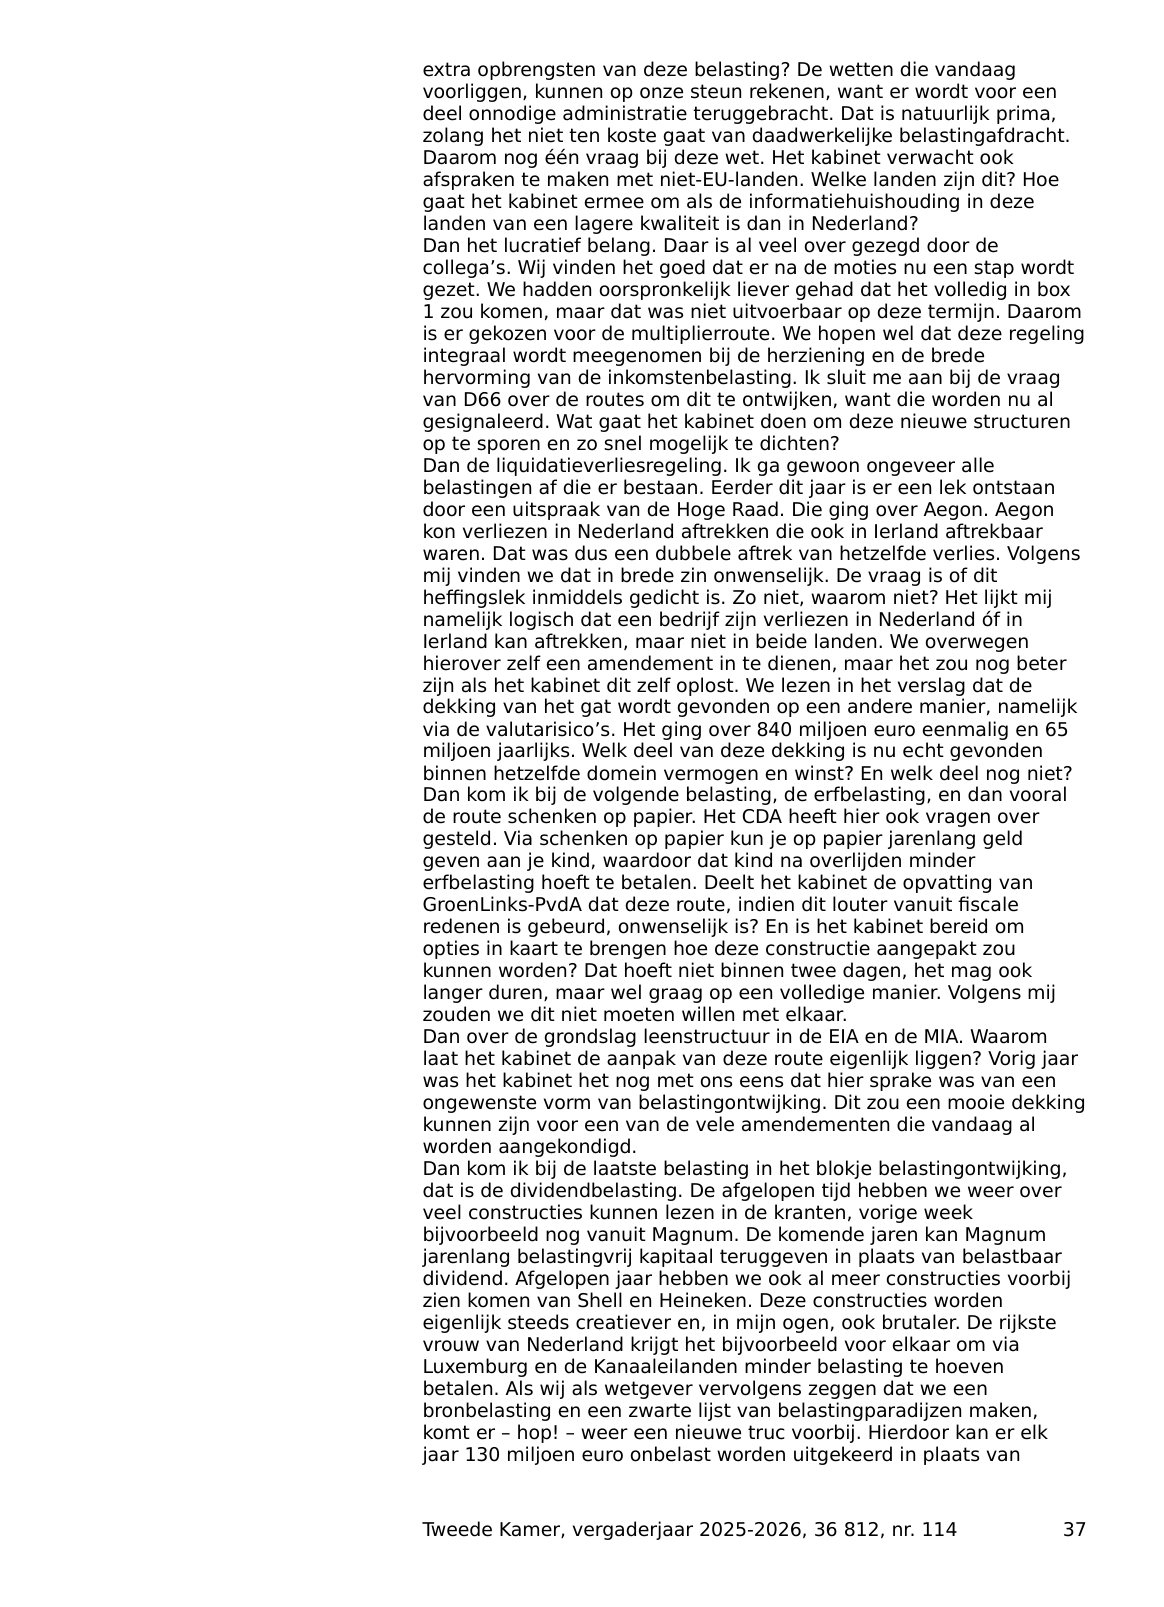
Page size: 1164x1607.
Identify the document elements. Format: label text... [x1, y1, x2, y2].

text Dan het lucratief belang. Daar is al veel over gezegd door de collega’s. Wij vinden het goed dat er na de moties nu een stap wordt gezet. We hadden oorspronkelijk liever gehad dat het volledig in box 1 zou komen, maar dat was niet uitvoerbaar op deze termijn. Daarom is er gekozen voor de multiplierroute. We hopen wel dat deze regeling integraal wordt meegenomen bij de herziening en de brede hervorming van de inkomstenbelasting. Ik sluit me aan bij de vraag van D66 over de routes om dit te ontwijken, want die worden nu al gesignaleerd. Wat gaat het kabinet doen om deze nieuwe structuren op te sporen en zo snel mogelijk te dichten? [422, 235, 1087, 455]
text Dan de liquidatieverliesregeling. Ik ga gewoon ongeveer alle belastingen af die er bestaan. Eerder dit jaar is er een lek ontstaan door een uitspraak van de Hoge Raad. Die ging over Aegon. Aegon kon verliezen in Nederland aftrekken die ook in Ierland aftrekbaar waren. Dat was dus een dubbele aftrek van hetzelfde verlies. Volgens mij vinden we dat in brede zin onwenselijk. De vraag is of dit heffingslek inmiddels gedicht is. Zo niet, waarom niet? Het lijkt mij namelijk logisch dat een bedrijf zijn verliezen in Nederland óf in Ierland kan aftrekken, maar niet in beide landen. We overwegen hierover zelf een amendement in te dienen, maar het zou nog beter zijn als het kabinet dit zelf oplost. We lezen in het verslag dat de dekking van het gat wordt gevonden op een andere manier, namelijk via de valutarisico’s. Het ging over 840 miljoen euro eenmalig en 65 miljoen jaarlijks. Welk deel van deze dekking is nu echt gevonden binnen hetzelfde domein vermogen en winst? En welk deel nog niet? [422, 455, 1087, 784]
text Dan kom ik bij de volgende belasting, de erfbelasting, en dan vooral de route schenken op papier. Het CDA heeft hier ook vragen over gesteld. Via schenken op papier kun je op papier jarenlang geld geven aan je kind, waardoor dat kind na overlijden minder erfbelasting hoeft te betalen. Deelt het kabinet de opvatting van GroenLinks-PvdA dat deze route, indien dit louter vanuit fiscale redenen is gebeurd, onwenselijk is? En is het kabinet bereid om opties in kaart te brengen hoe deze constructie aangepakt zou kunnen worden? Dat hoeft niet binnen twee dagen, het mag ook langer duren, maar wel graag op een volledige manier. Volgens mij zouden we dit niet moeten willen met elkaar. [422, 784, 1087, 1026]
text Dan kom ik bij de laatste belasting in het blokje belastingontwijking, dat is de dividendbelasting. De afgelopen tijd hebben we weer over veel constructies kunnen lezen in de kranten, vorige week bijvoorbeeld nog vanuit Magnum. De komende jaren kan Magnum jarenlang belastingvrij kapitaal teruggeven in plaats van belastbaar dividend. Afgelopen jaar hebben we ook al meer constructies voorbij zien komen van Shell en Heineken. Deze constructies worden eigenlijk steeds creatiever en, in mijn ogen, ook brutaler. De rijkste vrouw van Nederland krijgt het bijvoorbeeld voor elkaar om via Luxemburg en de Kanaaleilanden minder belasting te hoeven betalen. Als wij als wetgever vervolgens zeggen dat we een bronbelasting en een zwarte lijst van belastingparadijzen maken, komt er – hop! – weer een nieuwe truc voorbij. Hierdoor kan er elk jaar 130 miljoen euro onbelast worden uitgekeerd in plaats van [422, 1158, 1087, 1466]
text Dan over de grondslag leenstructuur in de EIA en de MIA. Waarom laat het kabinet de aanpak van deze route eigenlijk liggen? Vorig jaar was het kabinet het nog met ons eens dat hier sprake was van een ongewenste vorm van belastingontwijking. Dit zou een mooie dekking kunnen zijn voor een van de vele amendementen die vandaag al worden aangekondigd. [422, 1026, 1087, 1158]
text extra opbrengsten van deze belasting? De wetten die vandaag voorliggen, kunnen op onze steun rekenen, want er wordt voor een deel onnodige administratie teruggebracht. Dat is natuurlijk prima, zolang het niet ten koste gaat van daadwerkelijke belastingafdracht. Daarom nog één vraag bij deze wet. Het kabinet verwacht ook afspraken te maken met niet-EU-landen. Welke landen zijn dit? Hoe gaat het kabinet ermee om als de informatiehuishouding in deze landen van een lagere kwaliteit is dan in Nederland? [422, 59, 1087, 235]
